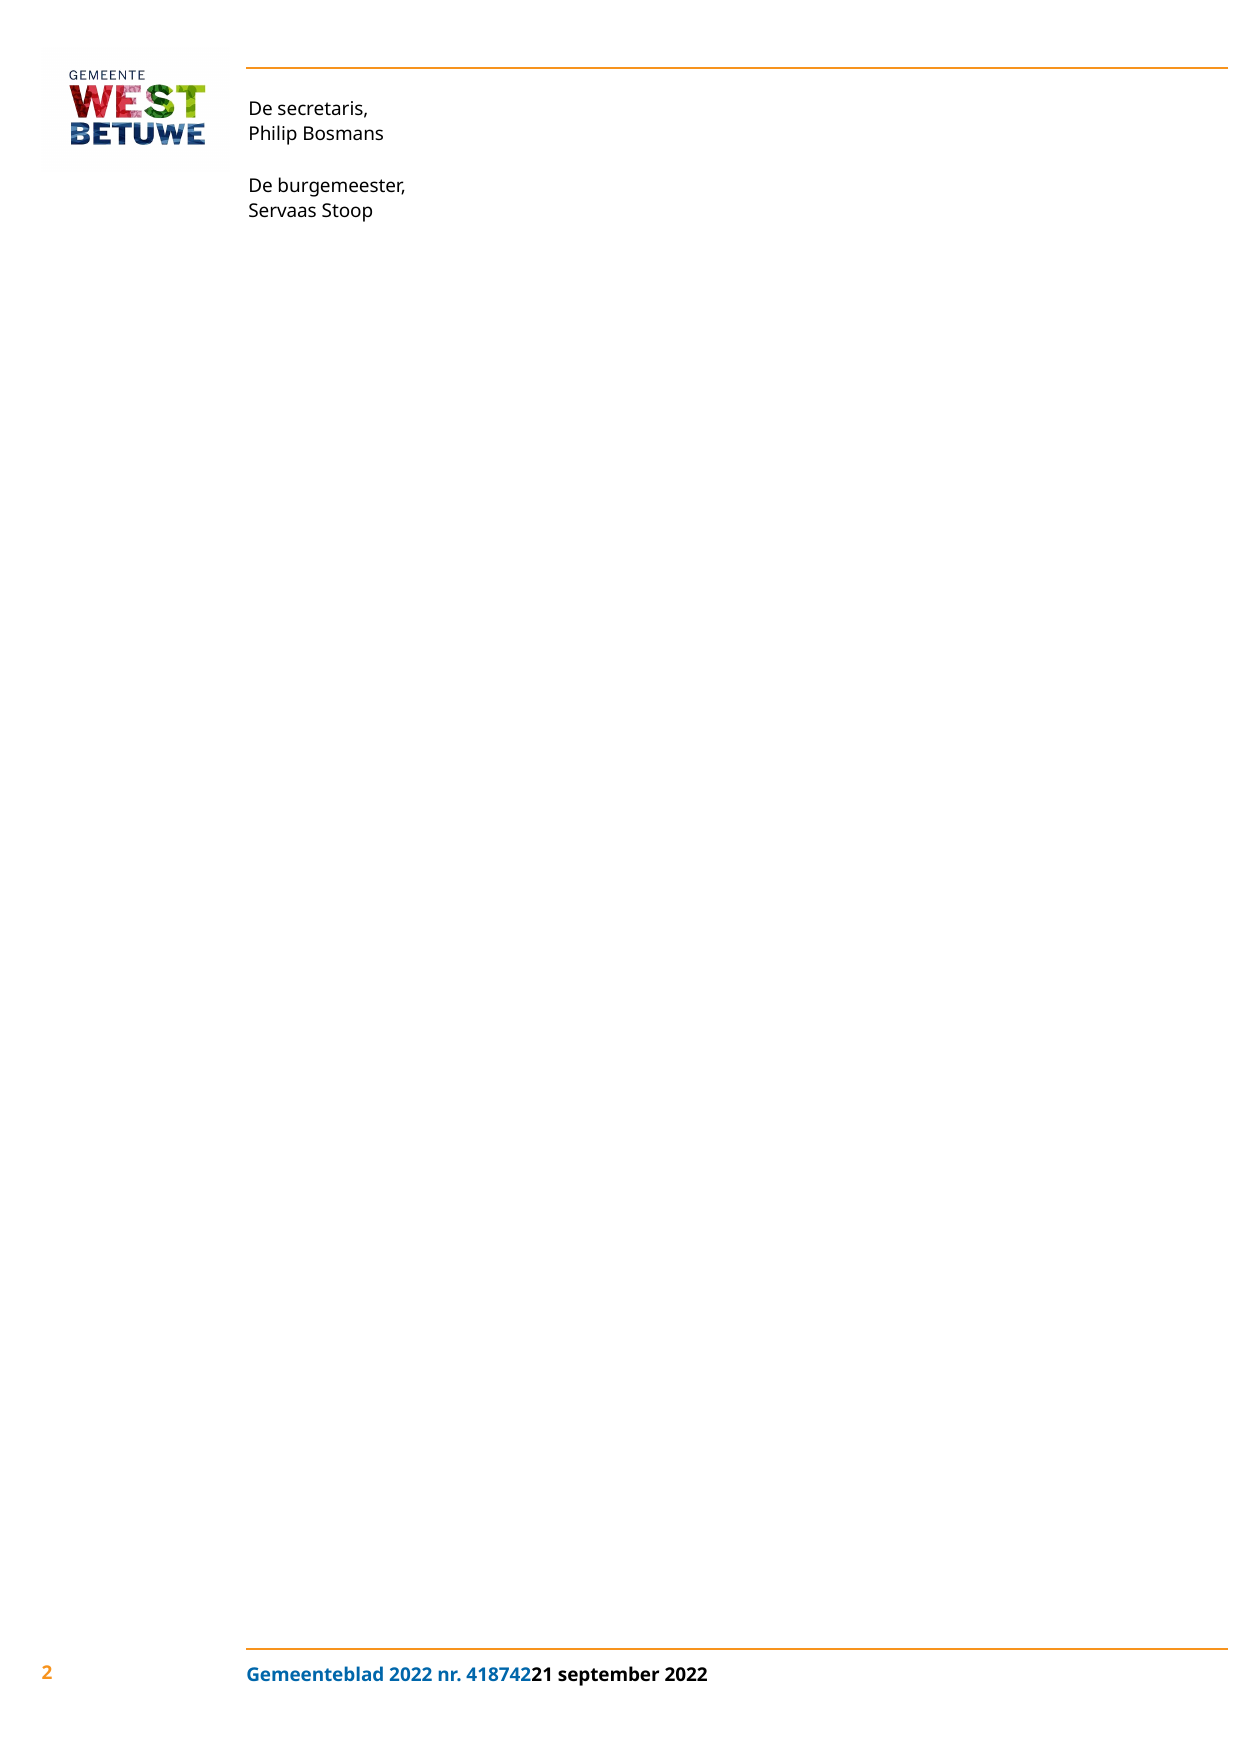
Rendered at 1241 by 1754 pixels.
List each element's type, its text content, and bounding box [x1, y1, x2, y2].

text De secretaris, [248, 95, 1152, 121]
picture [41, 47, 231, 172]
text Servaas Stoop [248, 198, 1152, 223]
text Philip Bosmans [248, 121, 1152, 146]
text De burgemeester, [248, 172, 1152, 198]
